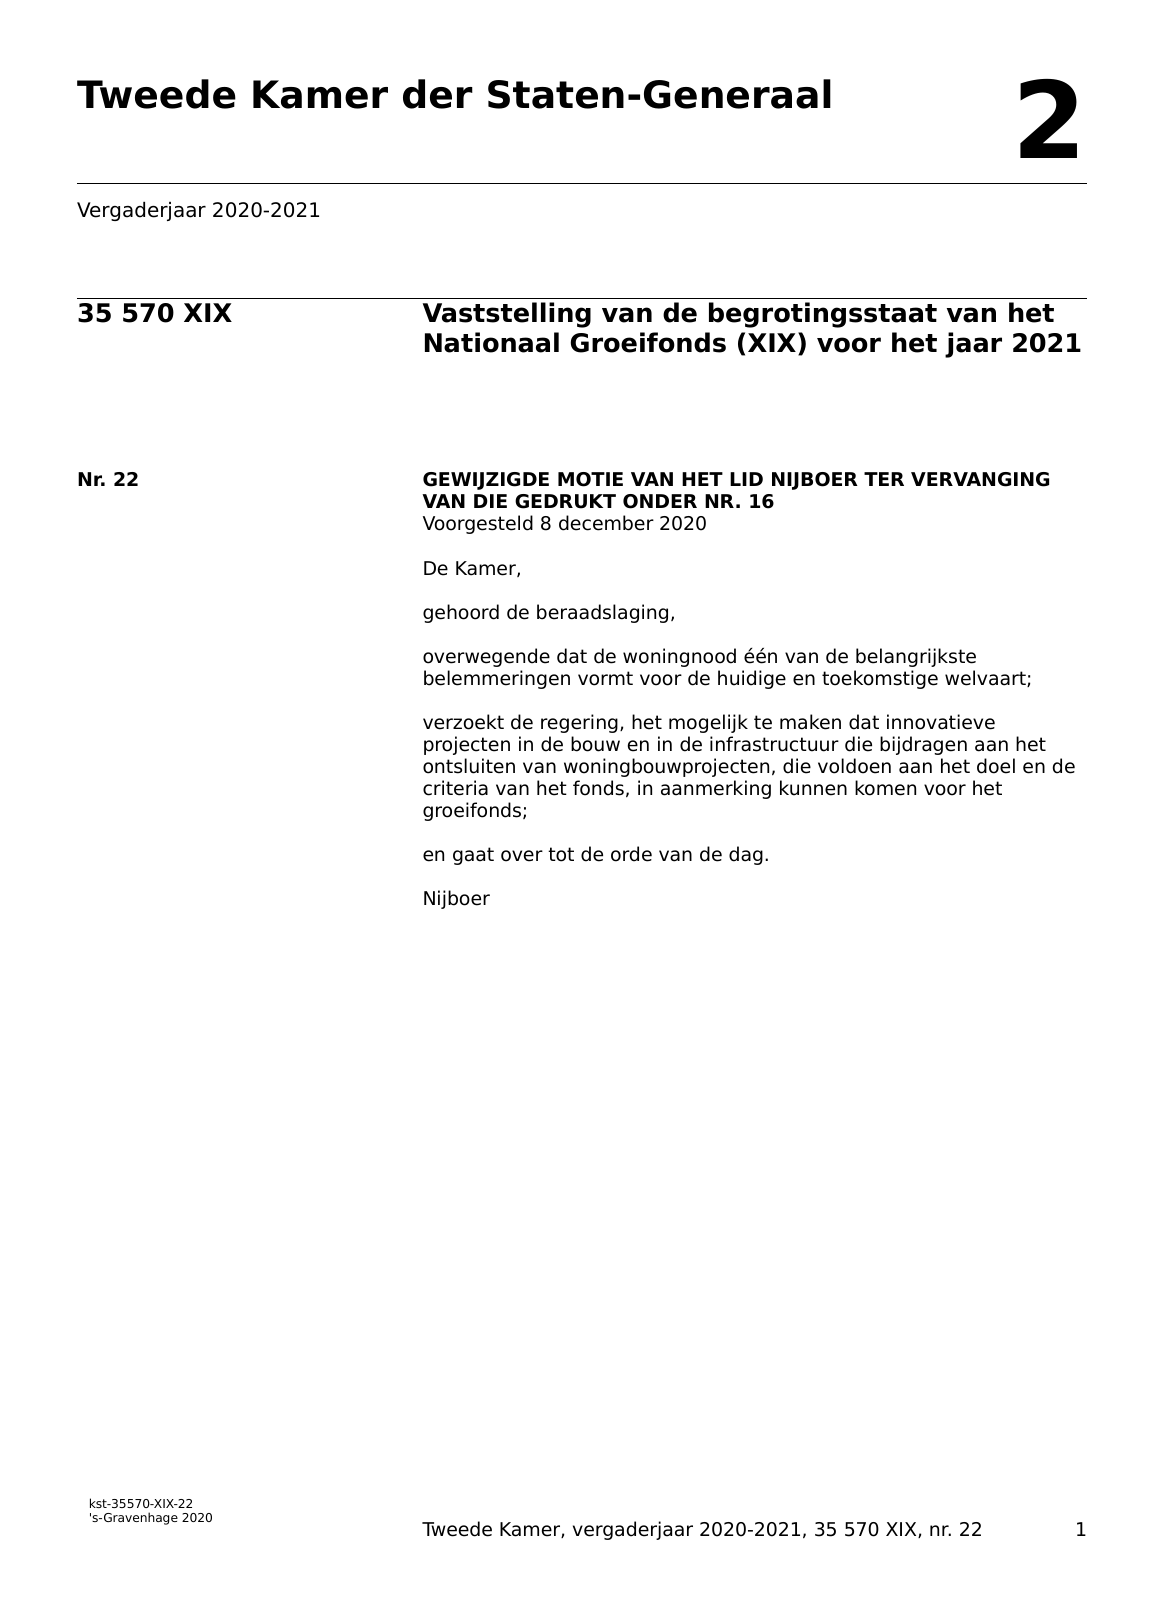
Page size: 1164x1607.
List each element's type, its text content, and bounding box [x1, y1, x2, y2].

text kst-35570-XIX-22 [88, 1497, 323, 1511]
text en gaat over tot de orde van de dag. [422, 844, 1087, 866]
table_header 2 [886, 59, 1087, 183]
text Nijboer [422, 888, 1087, 910]
subtitle 35 570 XIX Vaststelling van de begrotingsstaat van het Nationaal Groeifonds (XIX) voor het jaar 2021 [77, 299, 1087, 358]
text 's-Gravenhage 2020 [88, 1511, 323, 1525]
table_header Tweede Kamer der Staten-Generaal [77, 59, 886, 183]
table_cell Vergaderjaar 2020-2021 [77, 184, 1087, 298]
text De Kamer, [422, 557, 1087, 579]
text verzoekt de regering, het mogelijk te maken dat innovatieve projecten in de bouw en in de infrastructuur die bijdragen aan het ontsluiten van woningbouwprojecten, die voldoen aan het doel en de criteria van het fonds, in aanmerking kunnen komen voor het groeifonds; [422, 712, 1087, 822]
text Voorgesteld 8 december 2020 [422, 513, 1087, 535]
subtitle Nr. 22 GEWIJZIGDE MOTIE VAN HET LID NIJBOER TER VERVANGING VAN DIE GEDRUKT ONDER NR. 16 [77, 469, 1087, 513]
text overwegende dat de woningnood één van de belangrijkste belemmeringen vormt voor de huidige en toekomstige welvaart; [422, 646, 1087, 690]
text gehoord de beraadslaging, [422, 602, 1087, 624]
